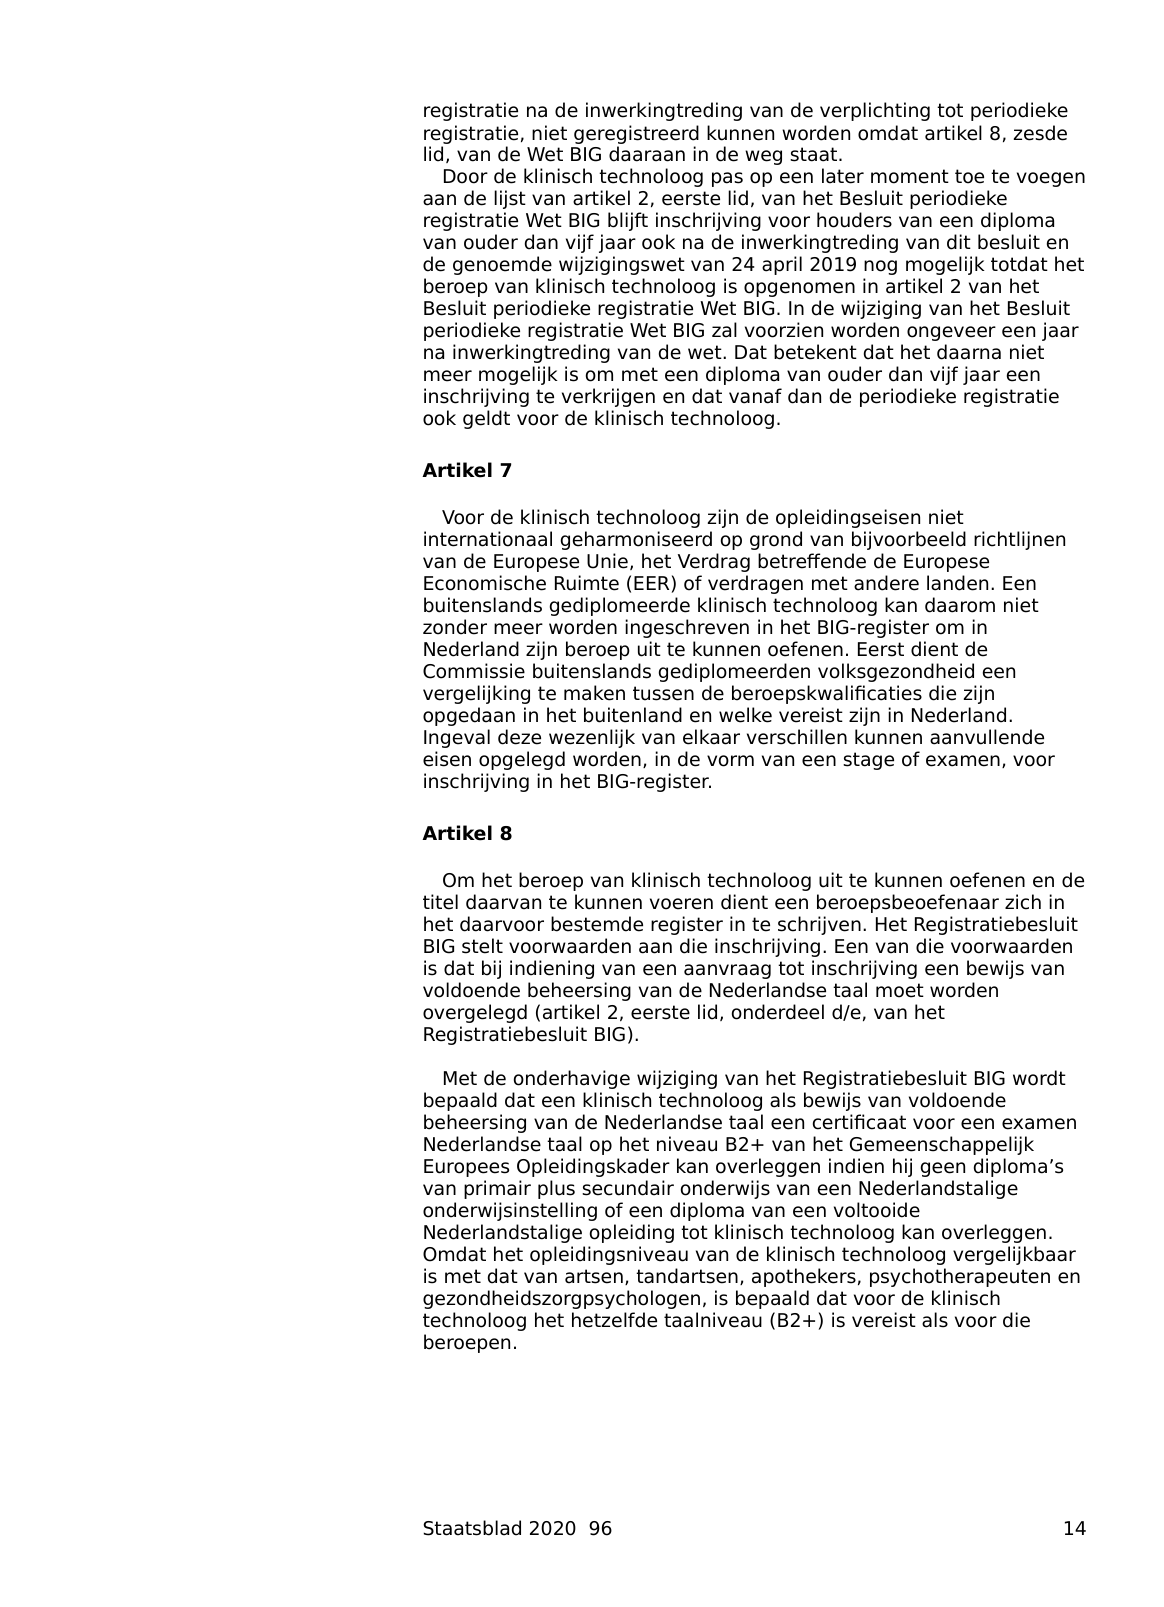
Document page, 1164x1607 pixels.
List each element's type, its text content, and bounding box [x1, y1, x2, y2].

subtitle Artikel 7 [422, 460, 1087, 482]
text Met de onderhavige wijziging van het Registratiebesluit BIG wordt bepaald dat een klinisch technoloog als bewijs van voldoende beheersing van de Nederlandse taal een certificaat voor een examen Nederlandse taal op het niveau B2+ van het Gemeenschappelijk Europees Opleidingskader kan overleggen indien hij geen diploma’s van primair plus secundair onderwijs van een Nederlandstalige onderwijsinstelling of een diploma van een voltooide Nederlandstalige opleiding tot klinisch technoloog kan overleggen. Omdat het opleidingsniveau van de klinisch technoloog vergelijkbaar is met dat van artsen, tandartsen, apothekers, psychotherapeuten en gezondheidszorgpsychologen, is bepaald dat voor de klinisch technoloog het hetzelfde taalniveau (B2+) is vereist als voor die beroepen. [422, 1068, 1087, 1353]
subtitle Artikel 8 [422, 823, 1087, 845]
text Om het beroep van klinisch technoloog uit te kunnen oefenen en de titel daarvan te kunnen voeren dient een beroepsbeoefenaar zich in het daarvoor bestemde register in te schrijven. Het Registratiebesluit BIG stelt voorwaarden aan die inschrijving. Een van die voorwaarden is dat bij indiening van een aanvraag tot inschrijving een bewijs van voldoende beheersing van de Nederlandse taal moet worden overgelegd (artikel 2, eerste lid, onderdeel d/e, van het Registratiebesluit BIG). [422, 870, 1087, 1046]
text Voor de klinisch technoloog zijn de opleidingseisen niet internationaal geharmoniseerd op grond van bijvoorbeeld richtlijnen van de Europese Unie, het Verdrag betreffende de Europese Economische Ruimte (EER) of verdragen met andere landen. Een buitenslands gediplomeerde klinisch technoloog kan daarom niet zonder meer worden ingeschreven in het BIG-register om in Nederland zijn beroep uit te kunnen oefenen. Eerst dient de Commissie buitenslands gediplomeerden volksgezondheid een vergelijking te maken tussen de beroepskwalificaties die zijn opgedaan in het buitenland en welke vereist zijn in Nederland. Ingeval deze wezenlijk van elkaar verschillen kunnen aanvullende eisen opgelegd worden, in de vorm van een stage of examen, voor inschrijving in het BIG-register. [422, 507, 1087, 793]
text Door de klinisch technoloog pas op een later moment toe te voegen aan de lijst van artikel 2, eerste lid, van het Besluit periodieke registratie Wet BIG blijft inschrijving voor houders van een diploma van ouder dan vijf jaar ook na de inwerkingtreding van dit besluit en de genoemde wijzigingswet van 24 april 2019 nog mogelijk totdat het beroep van klinisch technoloog is opgenomen in artikel 2 van het Besluit periodieke registratie Wet BIG. In de wijziging van het Besluit periodieke registratie Wet BIG zal voorzien worden ongeveer een jaar na inwerkingtreding van de wet. Dat betekent dat het daarna niet meer mogelijk is om met een diploma van ouder dan vijf jaar een inschrijving te verkrijgen en dat vanaf dan de periodieke registratie ook geldt voor de klinisch technoloog. [422, 166, 1087, 430]
text registratie na de inwerkingtreding van de verplichting tot periodieke registratie, niet geregistreerd kunnen worden omdat artikel 8, zesde lid, van de Wet BIG daaraan in de weg staat. [422, 100, 1087, 166]
